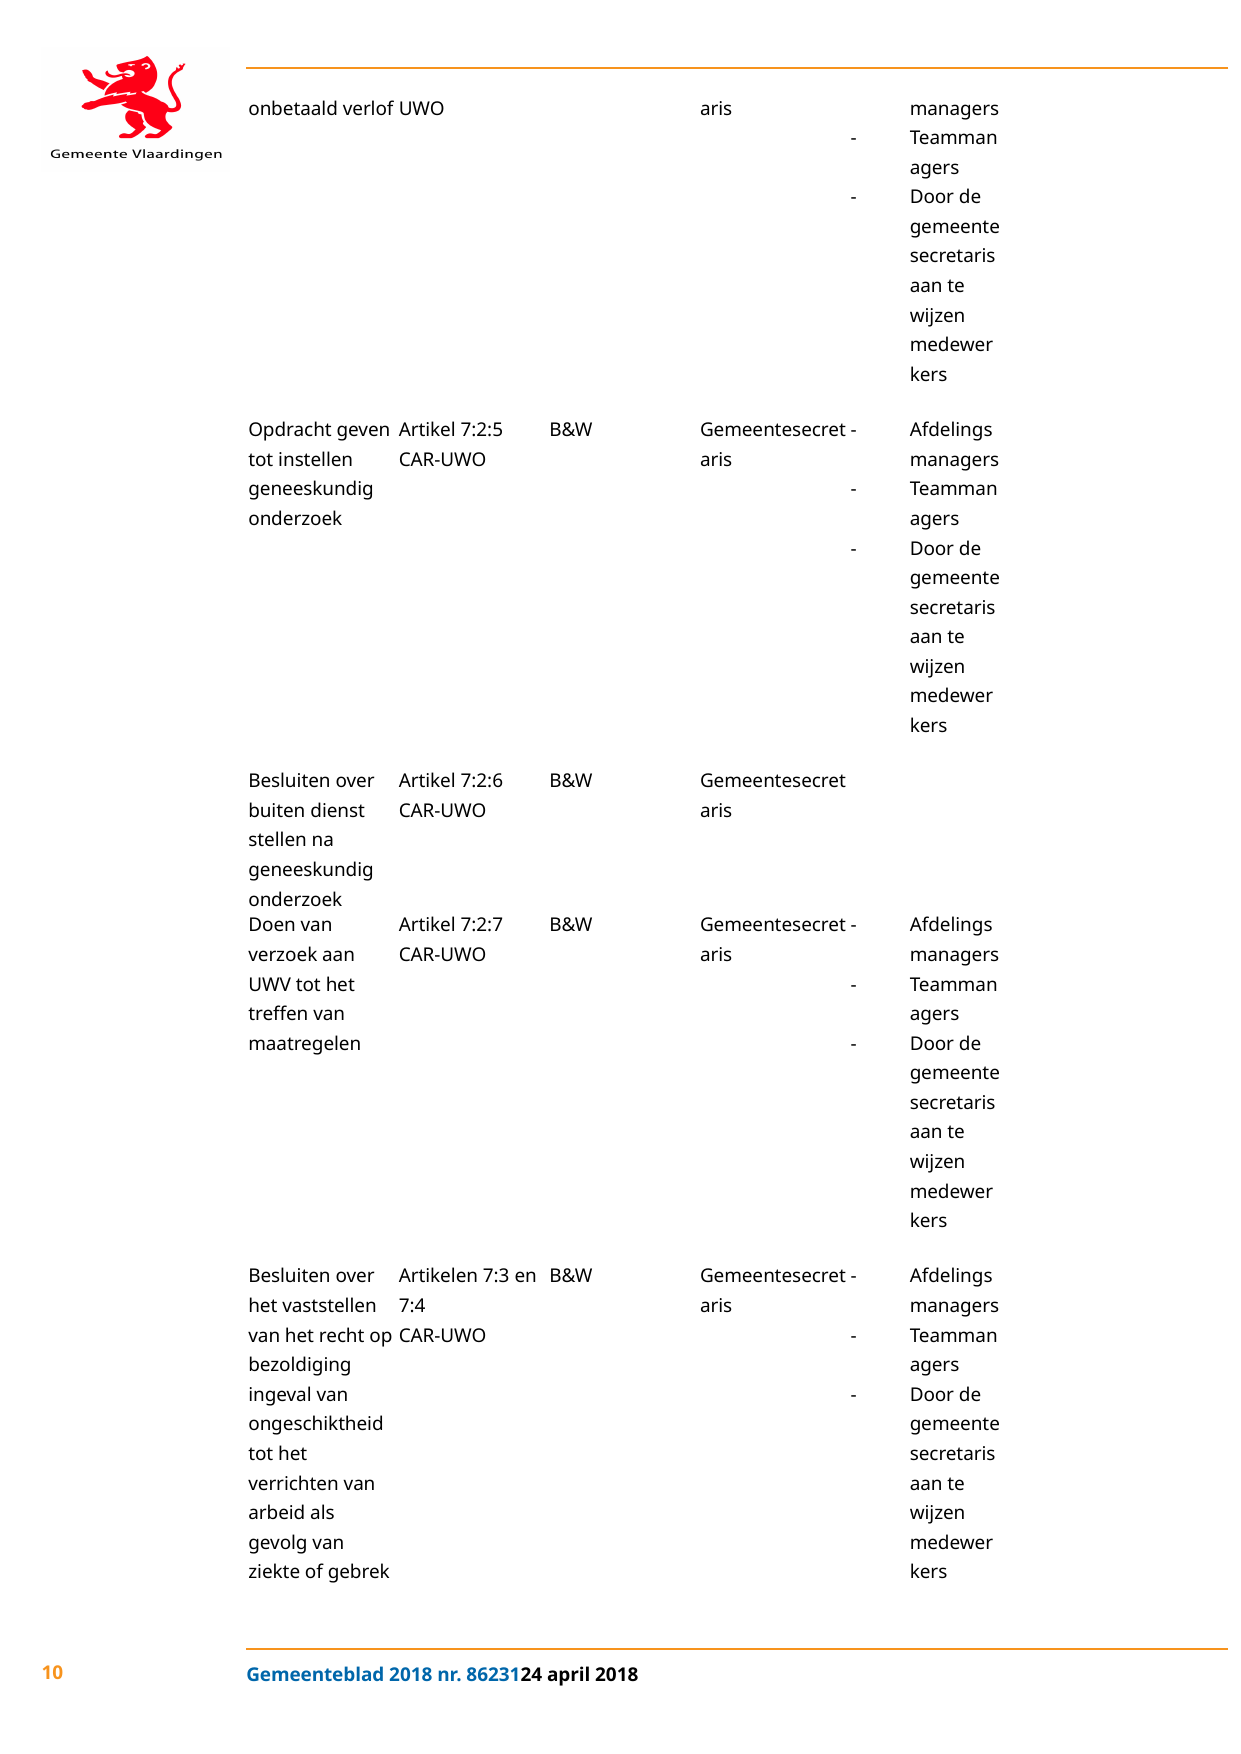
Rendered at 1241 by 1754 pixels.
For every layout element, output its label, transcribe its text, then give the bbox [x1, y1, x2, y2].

table_cell B&W [549, 768, 700, 912]
table_cell [549, 95, 700, 416]
table_cell [1001, 95, 1152, 416]
picture [41, 47, 231, 172]
table_cell [1001, 416, 1152, 767]
table_cell Afdelingsmanagers Teammanagers Door de gemeentesecretaris aan te wijzen medewerkers [850, 912, 1001, 1263]
table_cell Gemeentesecretaris [700, 416, 850, 767]
table_cell onbetaald verlof [248, 95, 398, 416]
table_cell [850, 768, 1001, 912]
table_cell B&W [549, 1263, 700, 1584]
table_cell B&W [549, 416, 700, 767]
table_cell Artikel 7:2:6 CAR-UWO [399, 768, 549, 912]
table_cell B&W [549, 912, 700, 1263]
table_cell Gemeentesecretaris [700, 768, 850, 912]
table_cell [1001, 912, 1152, 1263]
table_cell managers Teammanagers Door de gemeentesecretaris aan te wijzen medewerkers [850, 95, 1001, 416]
table_cell Artikel 7:2:5 CAR-UWO [399, 416, 549, 767]
table_cell Artikelen 7:3 en 7:4 CAR-UWO [399, 1263, 549, 1584]
table_cell [1001, 768, 1152, 912]
table_cell Opdracht geven tot instellen geneeskundig onderzoek [248, 416, 398, 767]
table_cell Afdelingsmanagers Teammanagers Door de gemeentesecretaris aan te wijzen medewerkers [850, 1263, 1001, 1584]
table_cell UWO [399, 95, 549, 416]
table_cell Doen van verzoek aan UWV tot het treffen van maatregelen [248, 912, 398, 1263]
table_cell Besluiten over het vaststellen van het recht op bezoldiging ingeval van ongeschiktheid tot het verrichten van arbeid als gevolg van ziekte of gebrek [248, 1263, 398, 1584]
table_cell aris [700, 95, 850, 416]
table_cell Artikel 7:2:7 CAR-UWO [399, 912, 549, 1263]
table_cell Besluiten over buiten dienst stellen na geneeskundig onderzoek [248, 768, 398, 912]
table_cell Gemeentesecretaris [700, 912, 850, 1263]
table_cell [1001, 1263, 1152, 1584]
table_cell Afdelingsmanagers Teammanagers Door de gemeentesecretaris aan te wijzen medewerkers [850, 416, 1001, 767]
table_cell Gemeentesecretaris [700, 1263, 850, 1584]
